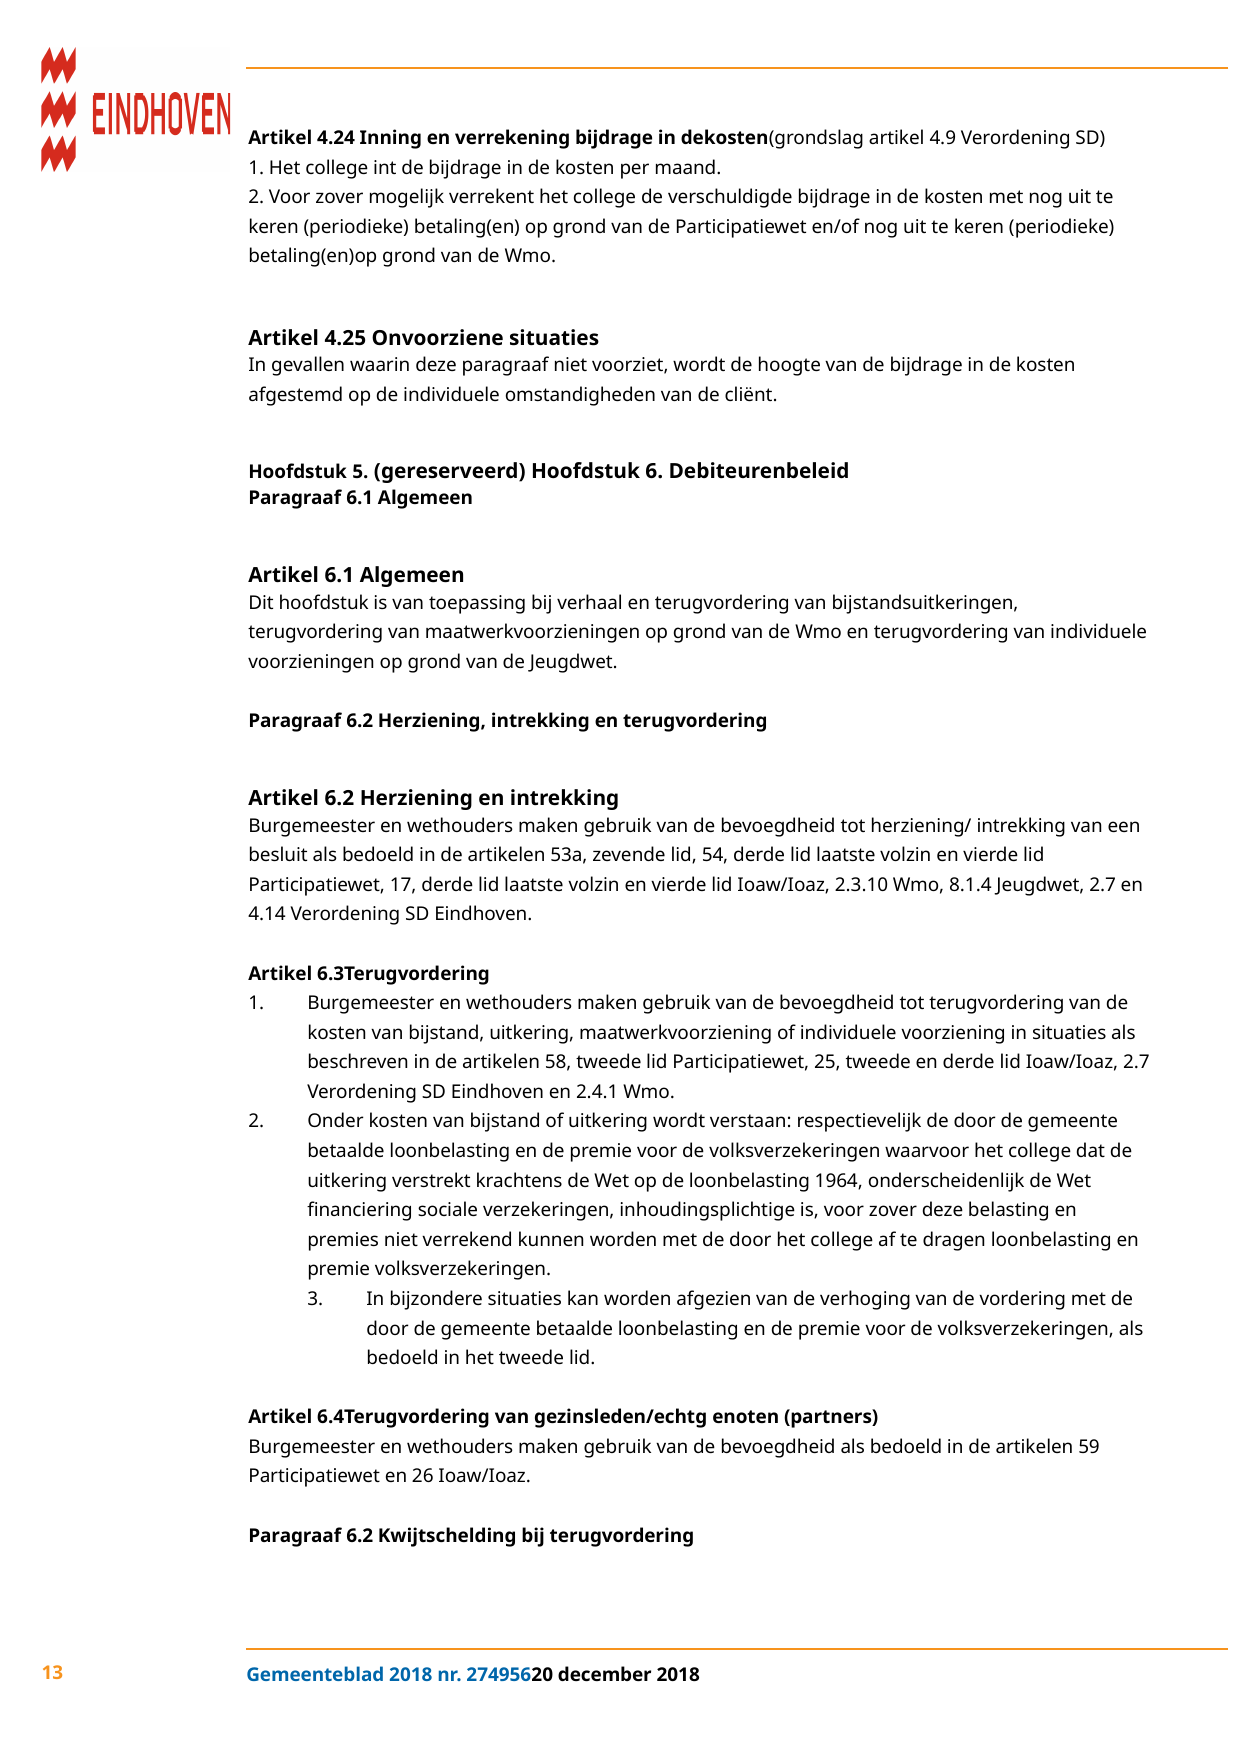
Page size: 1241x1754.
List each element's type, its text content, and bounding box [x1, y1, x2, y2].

text 1. Het college int de bijdrage in de kosten per maand. [248, 154, 1152, 180]
text Artikel 6.4Terugvordering van gezinsleden/echtg enoten (partners) [248, 1403, 1152, 1429]
text Paragraaf 6.2 Kwijtschelding bij terugvordering [248, 1522, 1152, 1548]
text Artikel 6.1 Algemeen [248, 561, 1152, 589]
text In gevallen waarin deze paragraaf niet voorziet, wordt de hoogte van de bijdrage in de kosten afgestemd op de individuele omstandigheden van de cliënt. [248, 351, 1152, 406]
text Artikel 6.3Terugvordering [248, 960, 1152, 986]
text Artikel 4.24 Inning en verrekening bijdrage in dekosten(grondslag artikel 4.9 Verordening SD) [248, 124, 1152, 150]
list Onder kosten van bijstand of uitkering wordt verstaan: respectievelijk de door de gemeente betaalde loonbelasting en de premie voor de volksverzekeringen waarvoor het college dat de uitkering verstrekt krachtens de Wet op de loonbelasting 1964, onderscheidenlijk de Wet financiering sociale verzekeringen, inhoudingsplichtige is, voor zover deze belasting en premies niet verrekend kunnen worden met de door het college af te dragen loonbelasting en premie volksverzekeringen. [248, 1108, 1152, 1281]
text Paragraaf 6.2 Herziening, intrekking en terugvordering [248, 707, 1152, 733]
text 2. Voor zover mogelijk verrekent het college de verschuldigde bijdrage in de kosten met nog uit te keren (periodieke) betaling(en) op grond van de Participatiewet en/of nog uit te keren (periodieke) betaling(en)op grond van de Wmo. [248, 183, 1152, 268]
text Paragraaf 6.1 Algemeen [248, 484, 1152, 510]
text Artikel 4.25 Onvoorziene situaties [248, 323, 1152, 351]
text Burgemeester en wethouders maken gebruik van de bevoegdheid als bedoeld in de artikelen 59 Participatiewet en 26 Ioaw/Ioaz. [248, 1433, 1152, 1488]
text Artikel 6.2 Herziening en intrekking [248, 783, 1152, 812]
text Hoofdstuk 5. (gereserveerd) Hoofdstuk 6. Debiteurenbeleid [248, 456, 1152, 484]
text Burgemeester en wethouders maken gebruik van de bevoegdheid tot herziening/ intrekking van een besluit als bedoeld in de artikelen 53a, zevende lid, 54, derde lid laatste volzin en vierde lid Participatiewet, 17, derde lid laatste volzin en vierde lid Ioaw/Ioaz, 2.3.10 Wmo, 8.1.4 Jeugdwet, 2.7 en 4.14 Verordening SD Eindhoven. [248, 812, 1152, 926]
list Burgemeester en wethouders maken gebruik van de bevoegdheid tot terugvordering van de kosten van bijstand, uitkering, maatwerkvoorziening of individuele voorziening in situaties als beschreven in de artikelen 58, tweede lid Participatiewet, 25, tweede en derde lid Ioaw/Ioaz, 2.7 Verordening SD Eindhoven en 2.4.1 Wmo. [248, 989, 1152, 1104]
list In bijzondere situaties kan worden afgezien van de verhoging van de vordering met de door de gemeente betaalde loonbelasting en de premie voor de volksverzekeringen, als bedoeld in het tweede lid. [307, 1285, 1152, 1370]
picture [41, 47, 231, 172]
text Dit hoofdstuk is van toepassing bij verhaal en terugvordering van bijstandsuitkeringen, terugvordering van maatwerkvoorzieningen op grond van de Wmo en terugvordering van individuele voorzieningen op grond van de Jeugdwet. [248, 589, 1152, 674]
